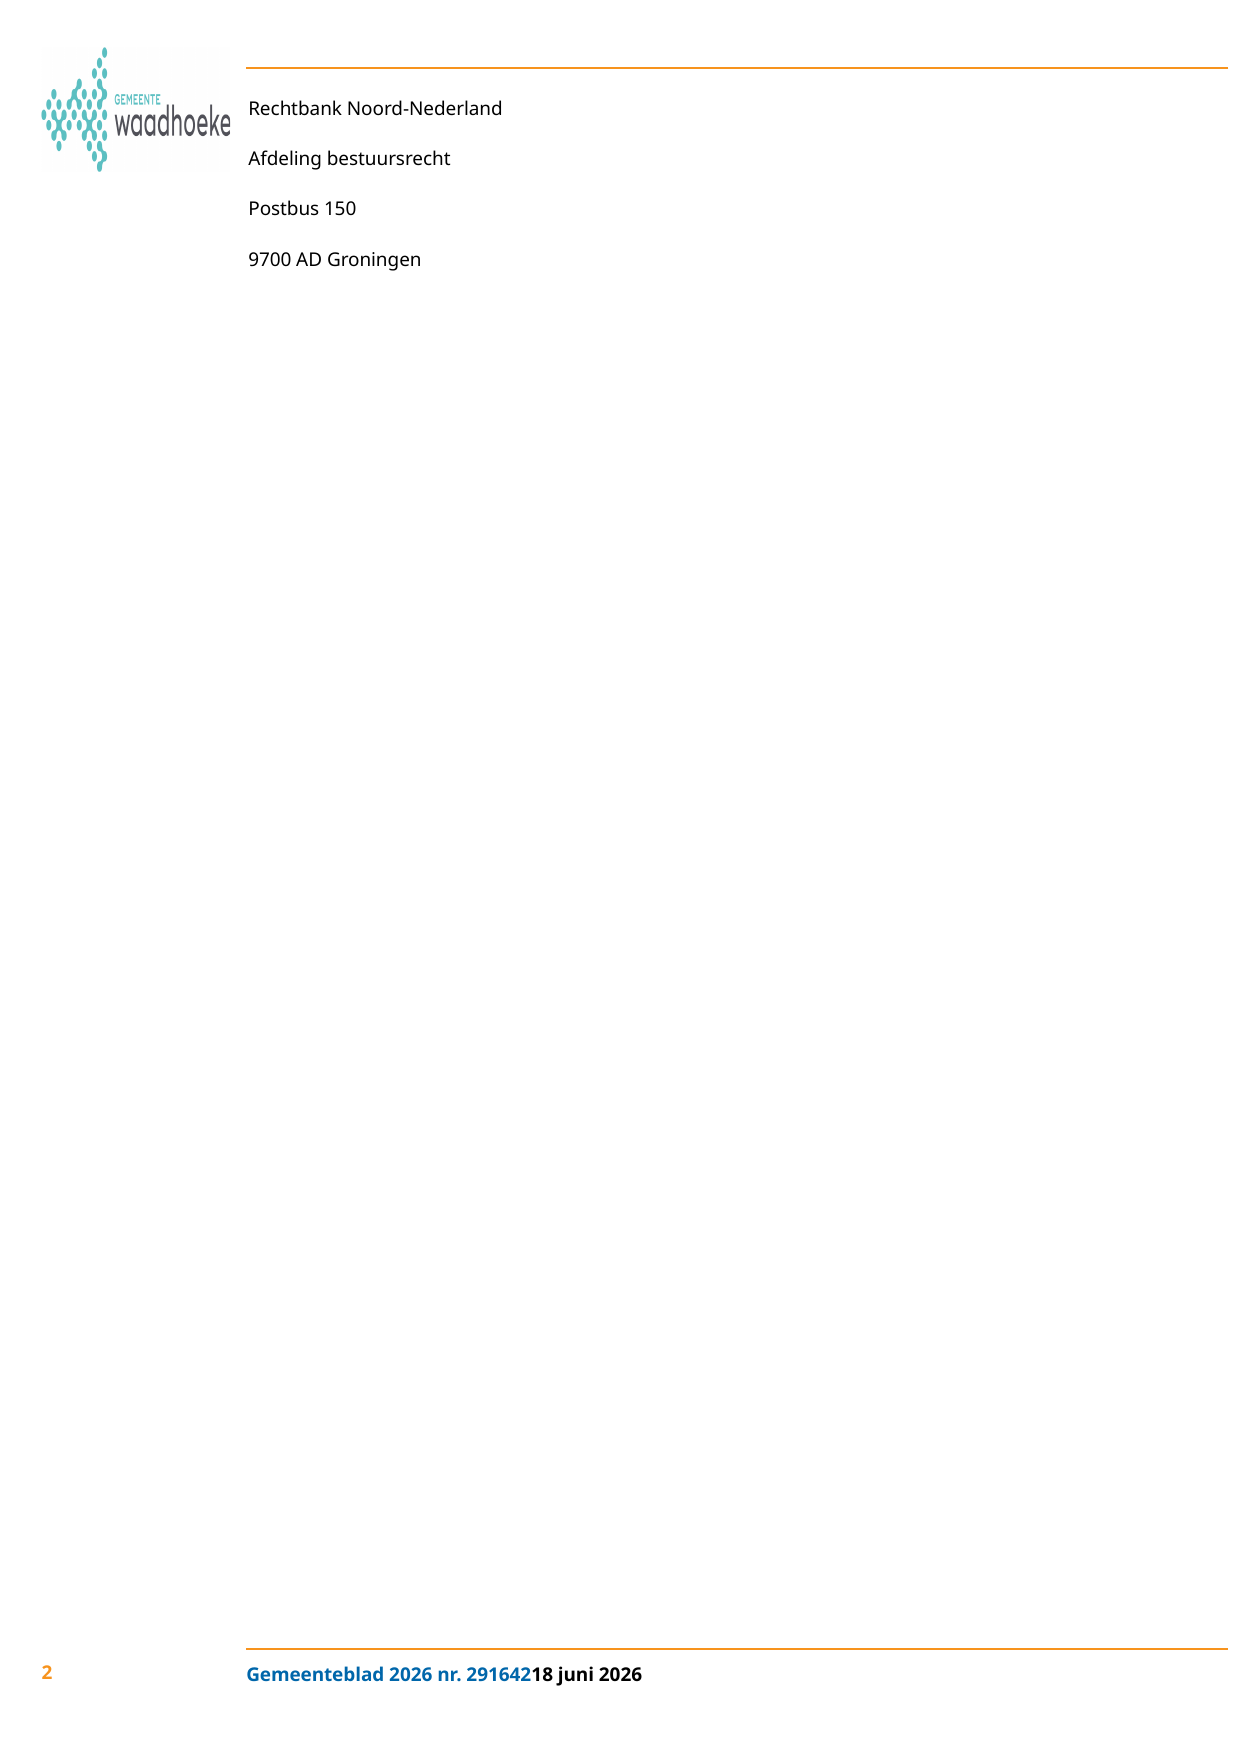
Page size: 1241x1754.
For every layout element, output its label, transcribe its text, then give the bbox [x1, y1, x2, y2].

text 9700 AD Groningen [248, 246, 1152, 272]
text Rechtbank Noord-Nederland [248, 95, 1152, 121]
text Afdeling bestuursrecht [248, 145, 1152, 171]
picture [41, 47, 231, 172]
text Postbus 150 [248, 196, 1152, 221]
